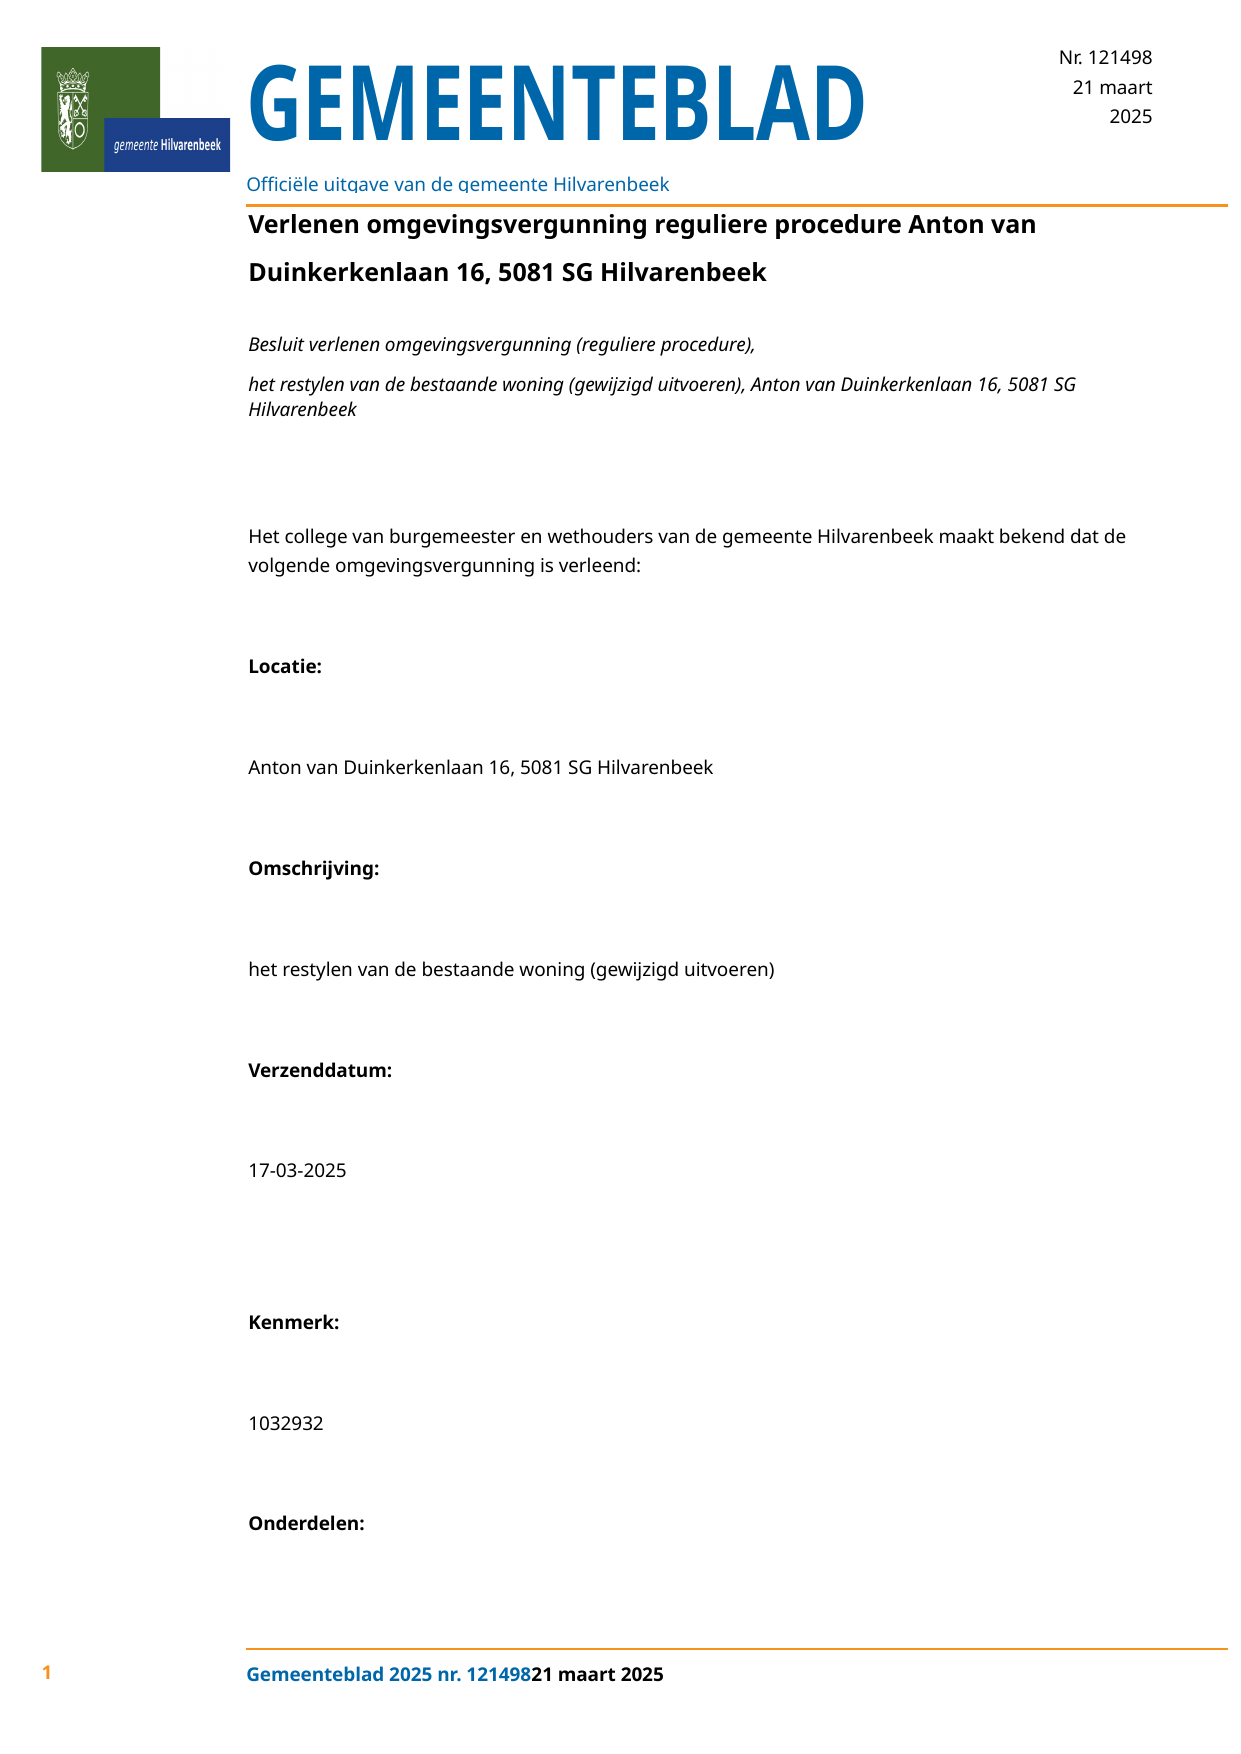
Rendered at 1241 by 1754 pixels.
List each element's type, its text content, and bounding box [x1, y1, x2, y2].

text het restylen van de bestaande woning (gewijzigd uitvoeren) [248, 956, 1152, 982]
text 1032932 [248, 1410, 1152, 1435]
text 17-03-2025 [248, 1158, 1152, 1183]
text Onderdelen: [248, 1511, 1152, 1536]
text Omschrijving: [248, 855, 1152, 881]
text Het college van burgemeester en wethouders van de gemeente Hilvarenbeek maakt bekend dat de volgende omgevingsvergunning is verleend: [248, 523, 1152, 578]
picture [41, 47, 231, 172]
text Anton van Duinkerkenlaan 16, 5081 SG Hilvarenbeek [248, 754, 1152, 780]
text Locatie: [248, 653, 1152, 679]
text Besluit verlenen omgevingsvergunning (reguliere procedure), [248, 331, 1152, 357]
text het restylen van de bestaande woning (gewijzigd uitvoeren), Anton van Duinkerkenlaan 16, 5081 SG Hilvarenbeek [248, 371, 1152, 422]
text Verzenddatum: [248, 1057, 1152, 1082]
text Kenmerk: [248, 1309, 1152, 1334]
text Verlenen omgevingsvergunning reguliere procedure Anton van Duinkerkenlaan 16, 5081 SG Hilvarenbeek [248, 207, 1152, 288]
